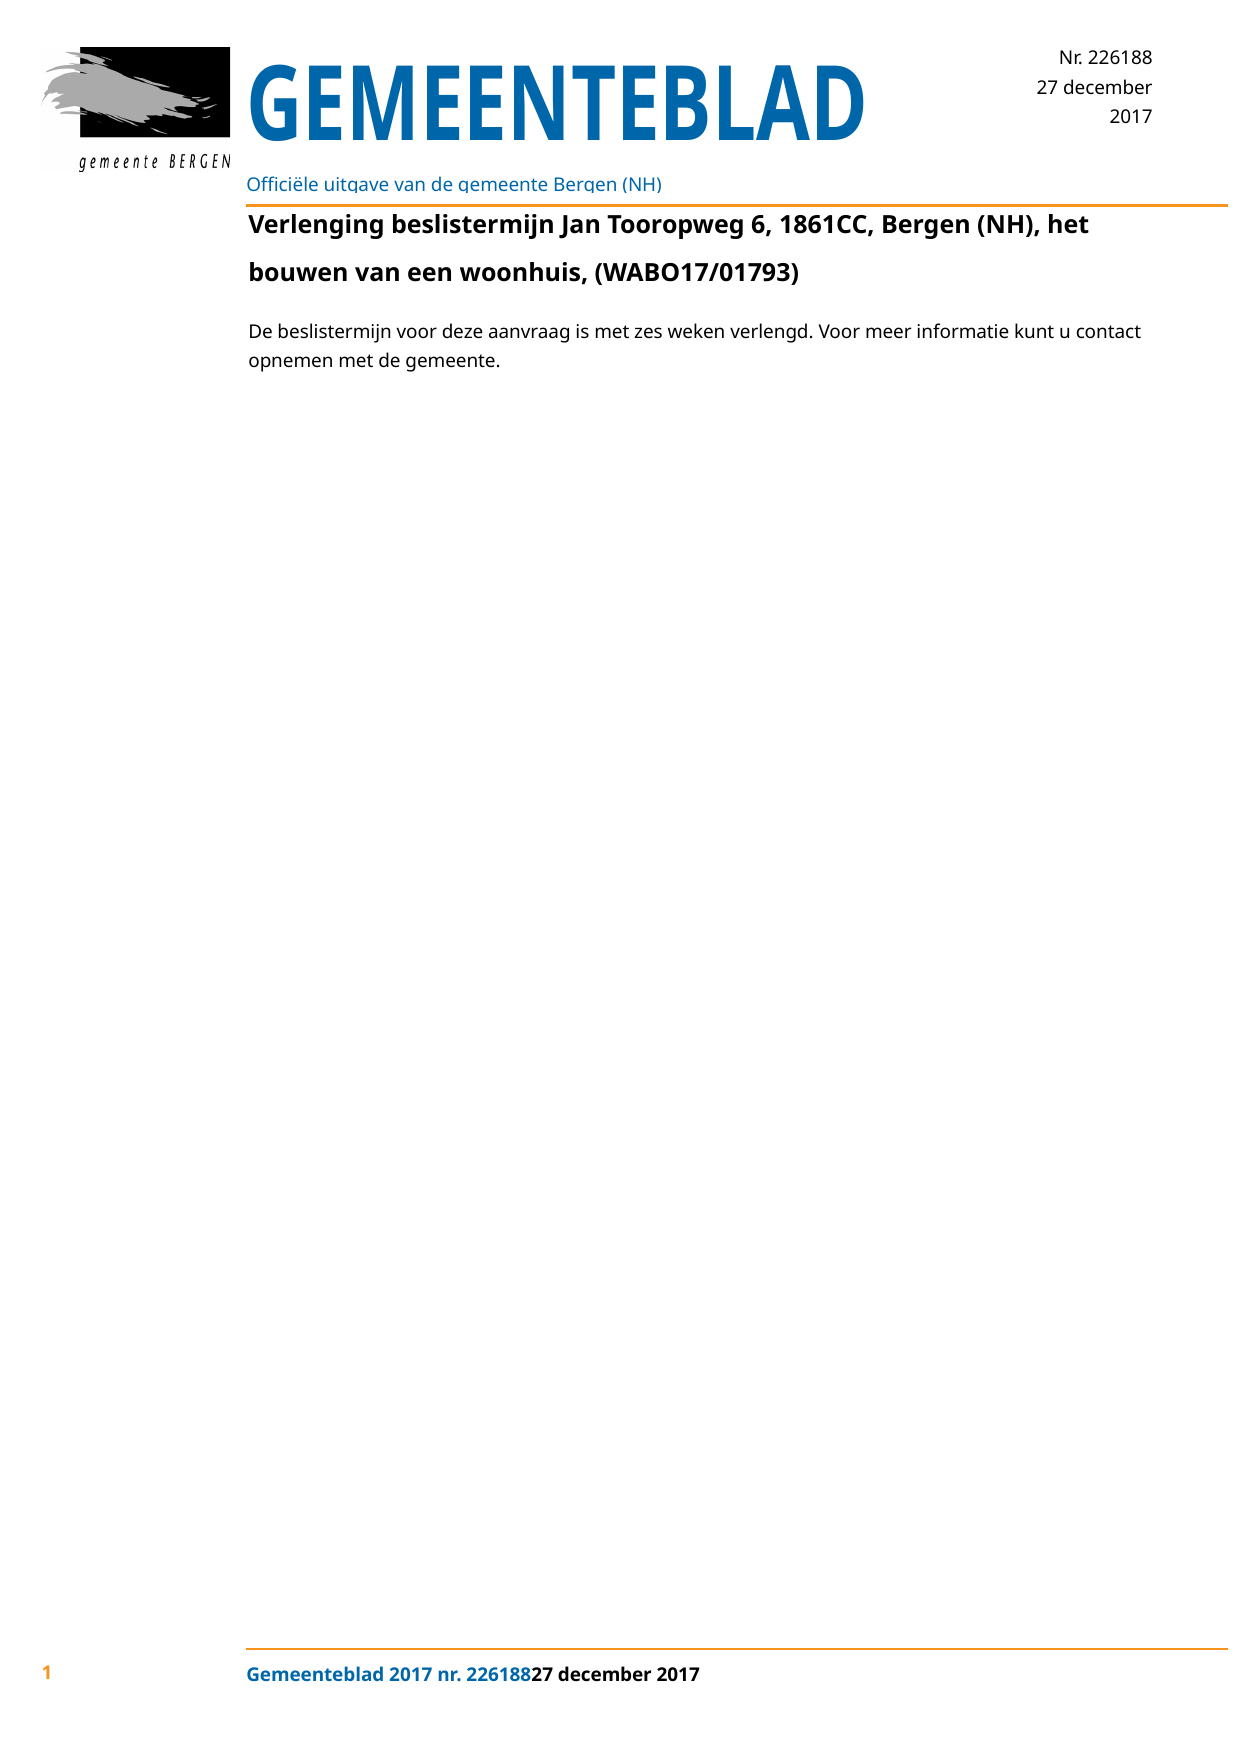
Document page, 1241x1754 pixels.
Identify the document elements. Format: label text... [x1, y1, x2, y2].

text Verlenging beslistermijn Jan Tooropweg 6, 1861CC, Bergen (NH), het bouwen van een woonhuis, (WABO17/01793) [248, 207, 1152, 288]
picture [41, 47, 231, 172]
text De beslistermijn voor deze aanvraag is met zes weken verlengd. Voor meer informatie kunt u contact opnemen met de gemeente. [248, 318, 1152, 373]
